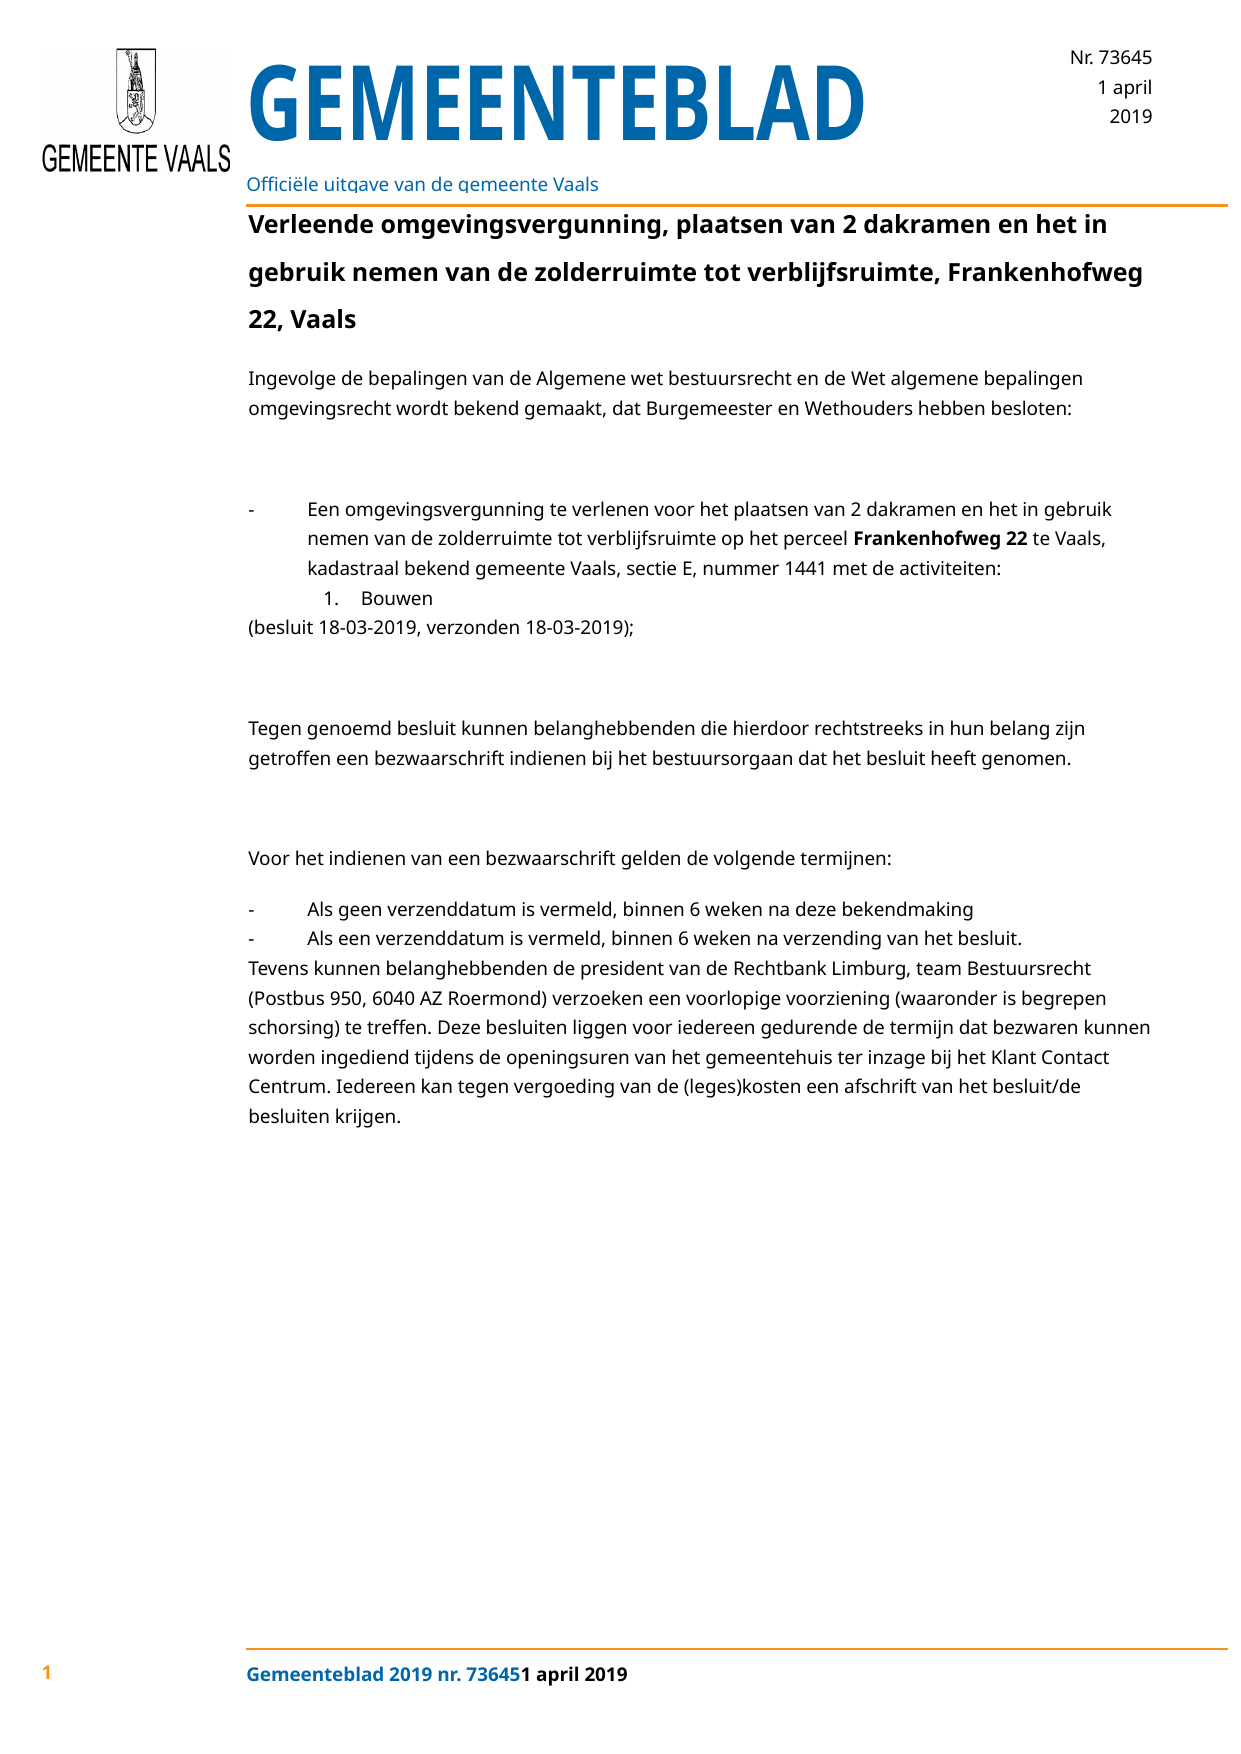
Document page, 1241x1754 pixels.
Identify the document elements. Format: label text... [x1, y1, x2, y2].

text Tegen genoemd besluit kunnen belanghebbenden die hierdoor rechtstreeks in hun belang zijn getroffen een bezwaarschrift indienen bij het bestuursorgaan dat het besluit heeft genomen. [248, 715, 1152, 770]
text Verleende omgevingsvergunning, plaatsen van 2 dakramen en het in gebruik nemen van de zolderruimte tot verblijfsruimte, Frankenhofweg 22, Vaals [248, 207, 1152, 336]
list Bouwen [323, 585, 1152, 610]
text Tevens kunnen belanghebbenden de president van de Rechtbank Limburg, team Bestuursrecht (Postbus 950, 6040 AZ Roermond) verzoeken een voorlopige voorziening (waaronder is begrepen schorsing) te treffen. Deze besluiten liggen voor iedereen gedurende de termijn dat bezwaren kunnen worden ingediend tijdens de openingsuren van het gemeentehuis ter inzage bij het Klant Contact Centrum. Iedereen kan tegen vergoeding van de (leges)kosten een afschrift van het besluit/de besluiten krijgen. [248, 955, 1152, 1129]
text Voor het indienen van een bezwaarschrift gelden de volgende termijnen: [248, 846, 1152, 871]
picture [41, 47, 231, 172]
list Een omgevingsvergunning te verlenen voor het plaatsen van 2 dakramen en het in gebruik nemen van de zolderruimte tot verblijfsruimte op het perceel Frankenhofweg 22 te Vaals, kadastraal bekend gemeente Vaals, sectie E, nummer 1441 met de activiteiten: [248, 496, 1152, 581]
text Ingevolge de bepalingen van de Algemene wet bestuursrecht en de Wet algemene bepalingen omgevingsrecht wordt bekend gemaakt, dat Burgemeester en Wethouders hebben besloten: [248, 366, 1152, 421]
list Als een verzenddatum is vermeld, binnen 6 weken na verzending van het besluit. [248, 926, 1152, 951]
text (besluit 18-03-2019, verzonden 18-03-2019); [248, 614, 1152, 640]
list Als geen verzenddatum is vermeld, binnen 6 weken na deze bekendmaking [248, 896, 1152, 922]
